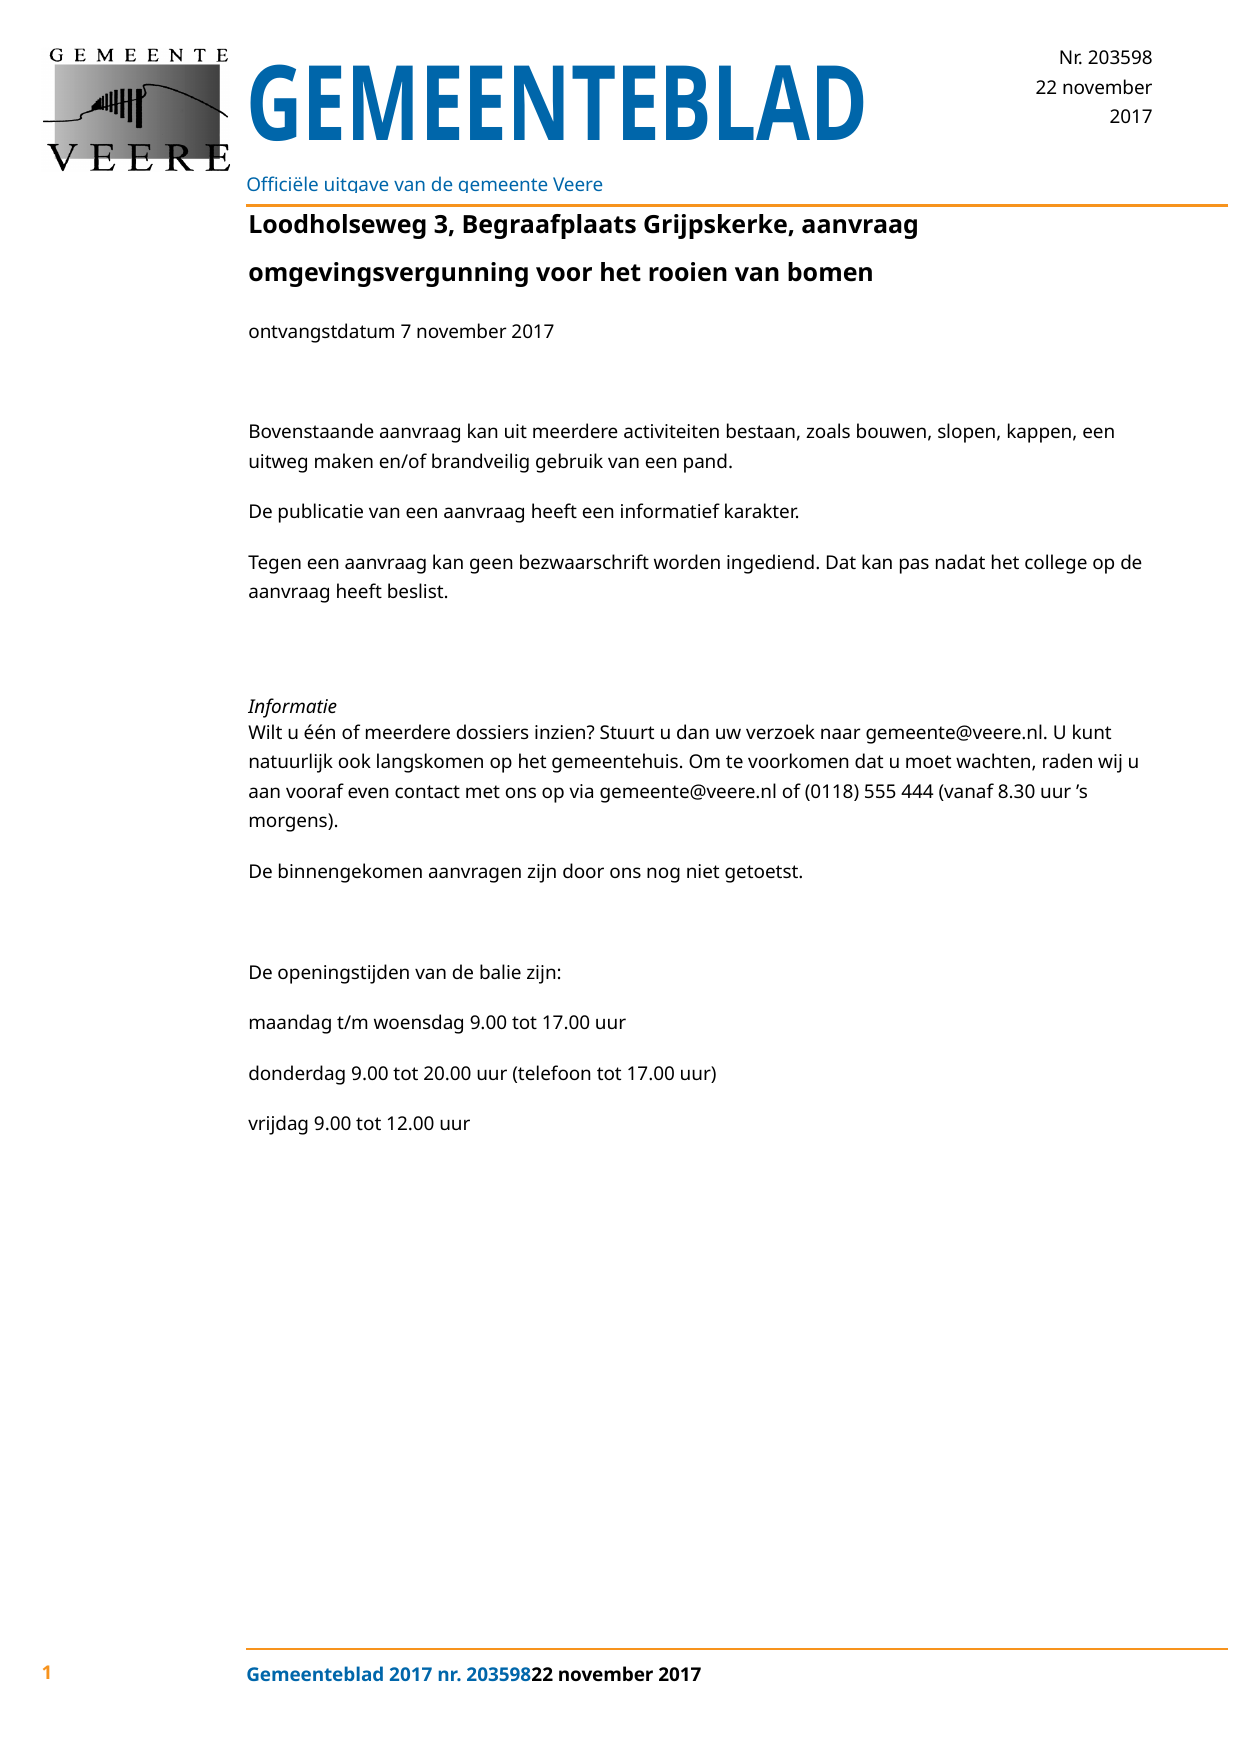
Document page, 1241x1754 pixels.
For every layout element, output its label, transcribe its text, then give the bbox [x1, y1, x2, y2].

text ontvangstdatum 7 november 2017 [248, 318, 1152, 344]
text Tegen een aanvraag kan geen bezwaarschrift worden ingediend. Dat kan pas nadat het college op de aanvraag heeft beslist. [248, 549, 1152, 604]
text De binnengekomen aanvragen zijn door ons nog niet getoetst. [248, 858, 1152, 884]
text maandag t/m woensdag 9.00 tot 17.00 uur [248, 1009, 1152, 1035]
text vrijdag 9.00 tot 12.00 uur [248, 1110, 1152, 1136]
text Loodholseweg 3, Begraafplaats Grijpskerke, aanvraag omgevingsvergunning voor het rooien van bomen [248, 207, 1152, 288]
picture [41, 47, 231, 172]
text donderdag 9.00 tot 20.00 uur (telefoon tot 17.00 uur) [248, 1060, 1152, 1085]
text De publicatie van een aanvraag heeft een informatief karakter. [248, 499, 1152, 524]
text De openingstijden van de balie zijn: [248, 959, 1152, 984]
text Wilt u één of meerdere dossiers inzien? Stuurt u dan uw verzoek naar gemeente@veere.nl. U kunt natuurlijk ook langskomen op het gemeentehuis. Om te voorkomen dat u moet wachten, raden wij u aan vooraf even contact met ons op via gemeente@veere.nl of (0118) 555 444 (vanaf 8.30 uur ’s morgens). [248, 719, 1152, 833]
text Informatie [248, 693, 1152, 719]
text Bovenstaande aanvraag kan uit meerdere activiteiten bestaan, zoals bouwen, slopen, kappen, een uitweg maken en/of brandveilig gebruik van een pand. [248, 419, 1152, 474]
